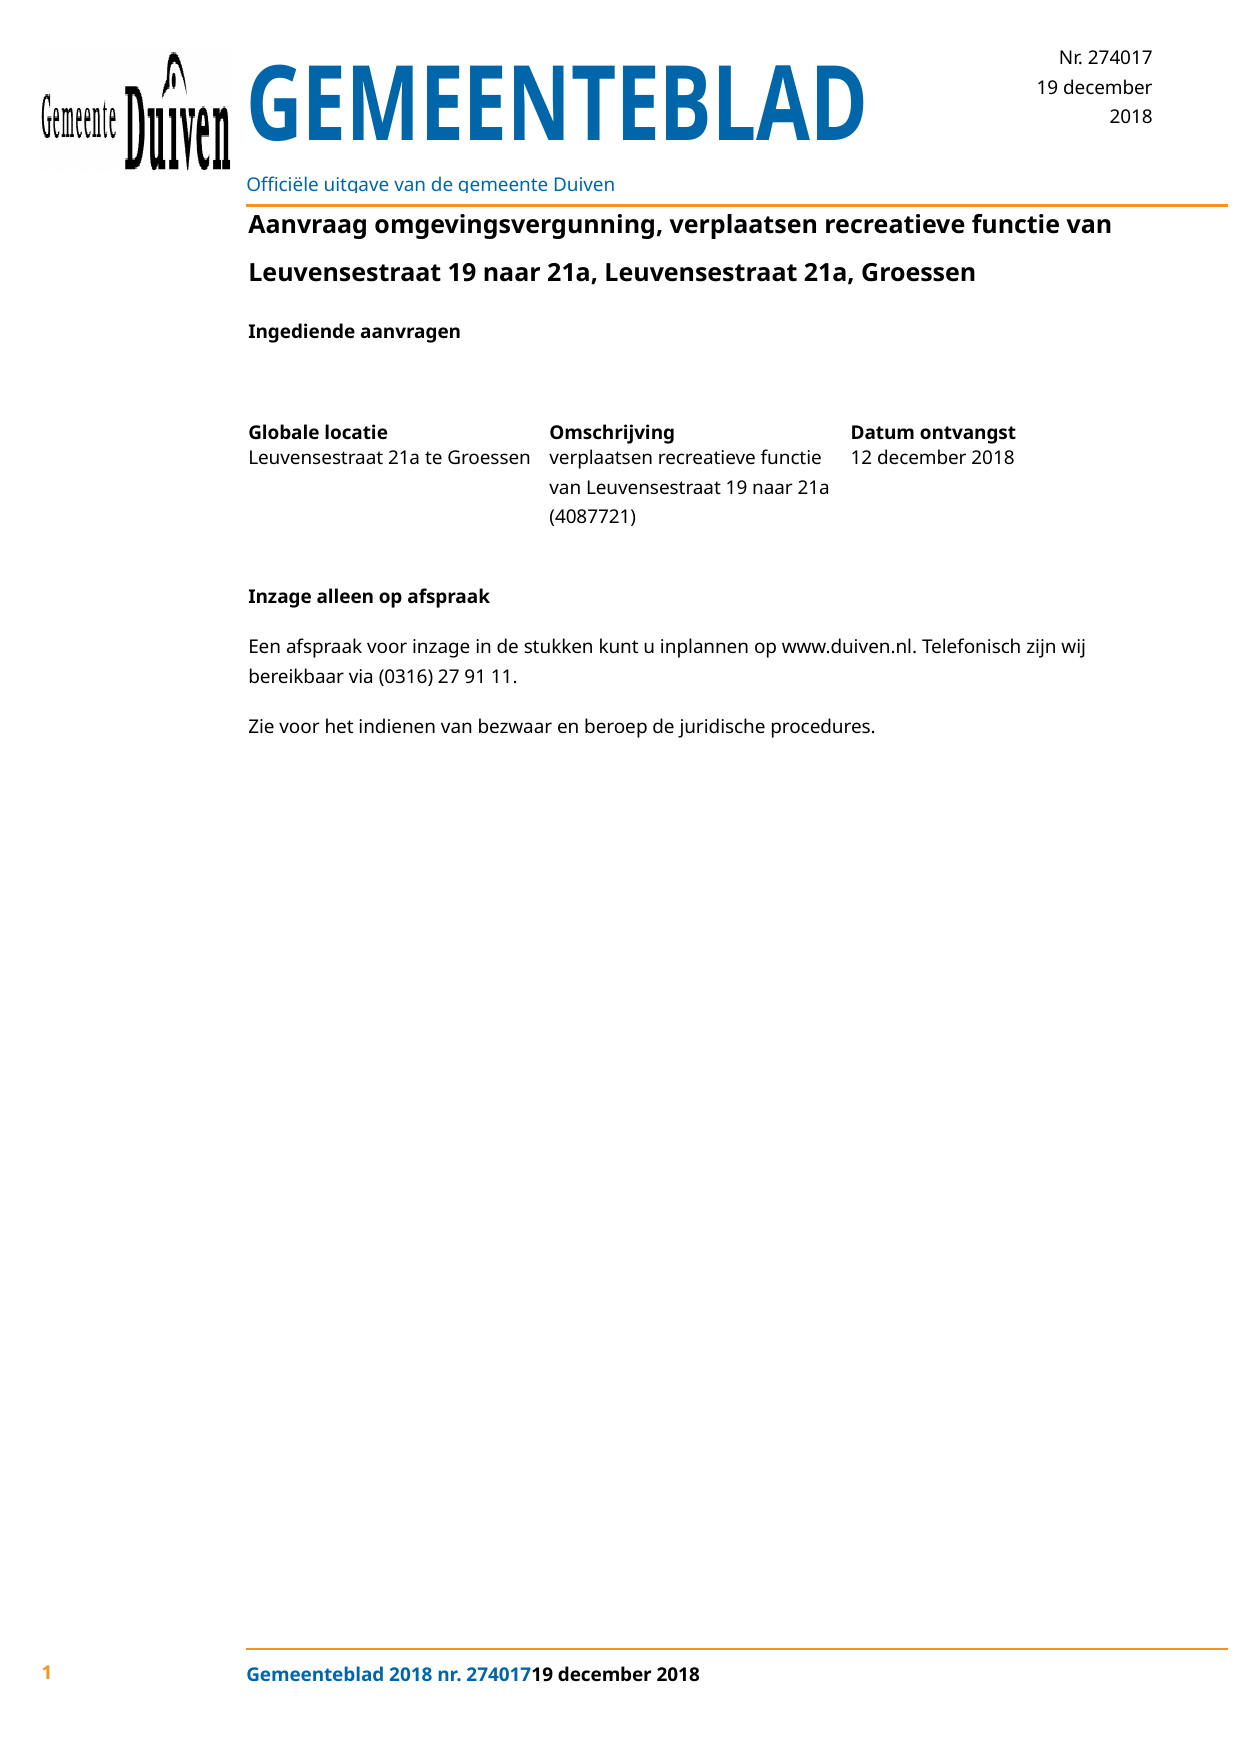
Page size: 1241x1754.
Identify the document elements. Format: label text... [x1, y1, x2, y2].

table_header Omschrijving [549, 419, 850, 444]
text Inzage alleen op afspraak [248, 583, 1152, 609]
text Aanvraag omgevingsvergunning, verplaatsen recreatieve functie van Leuvensestraat 19 naar 21a, Leuvensestraat 21a, Groessen [248, 207, 1152, 288]
table_header Globale locatie [248, 419, 549, 444]
table_header Datum ontvangst [850, 419, 1152, 444]
table_cell 12 december 2018 [850, 445, 1152, 529]
picture [41, 47, 231, 172]
text Ingediende aanvragen [248, 318, 1152, 344]
table_cell verplaatsen recreatieve functie van Leuvensestraat 19 naar 21a (4087721) [549, 445, 850, 529]
table_cell Leuvensestraat 21a te Groessen [248, 445, 549, 529]
text Een afspraak voor inzage in de stukken kunt u inplannen op www.duiven.nl. Telefonisch zijn wij bereikbaar via (0316) 27 91 11. [248, 633, 1152, 689]
text Zie voor het indienen van bezwaar en beroep de juridische procedures. [248, 713, 1152, 739]
